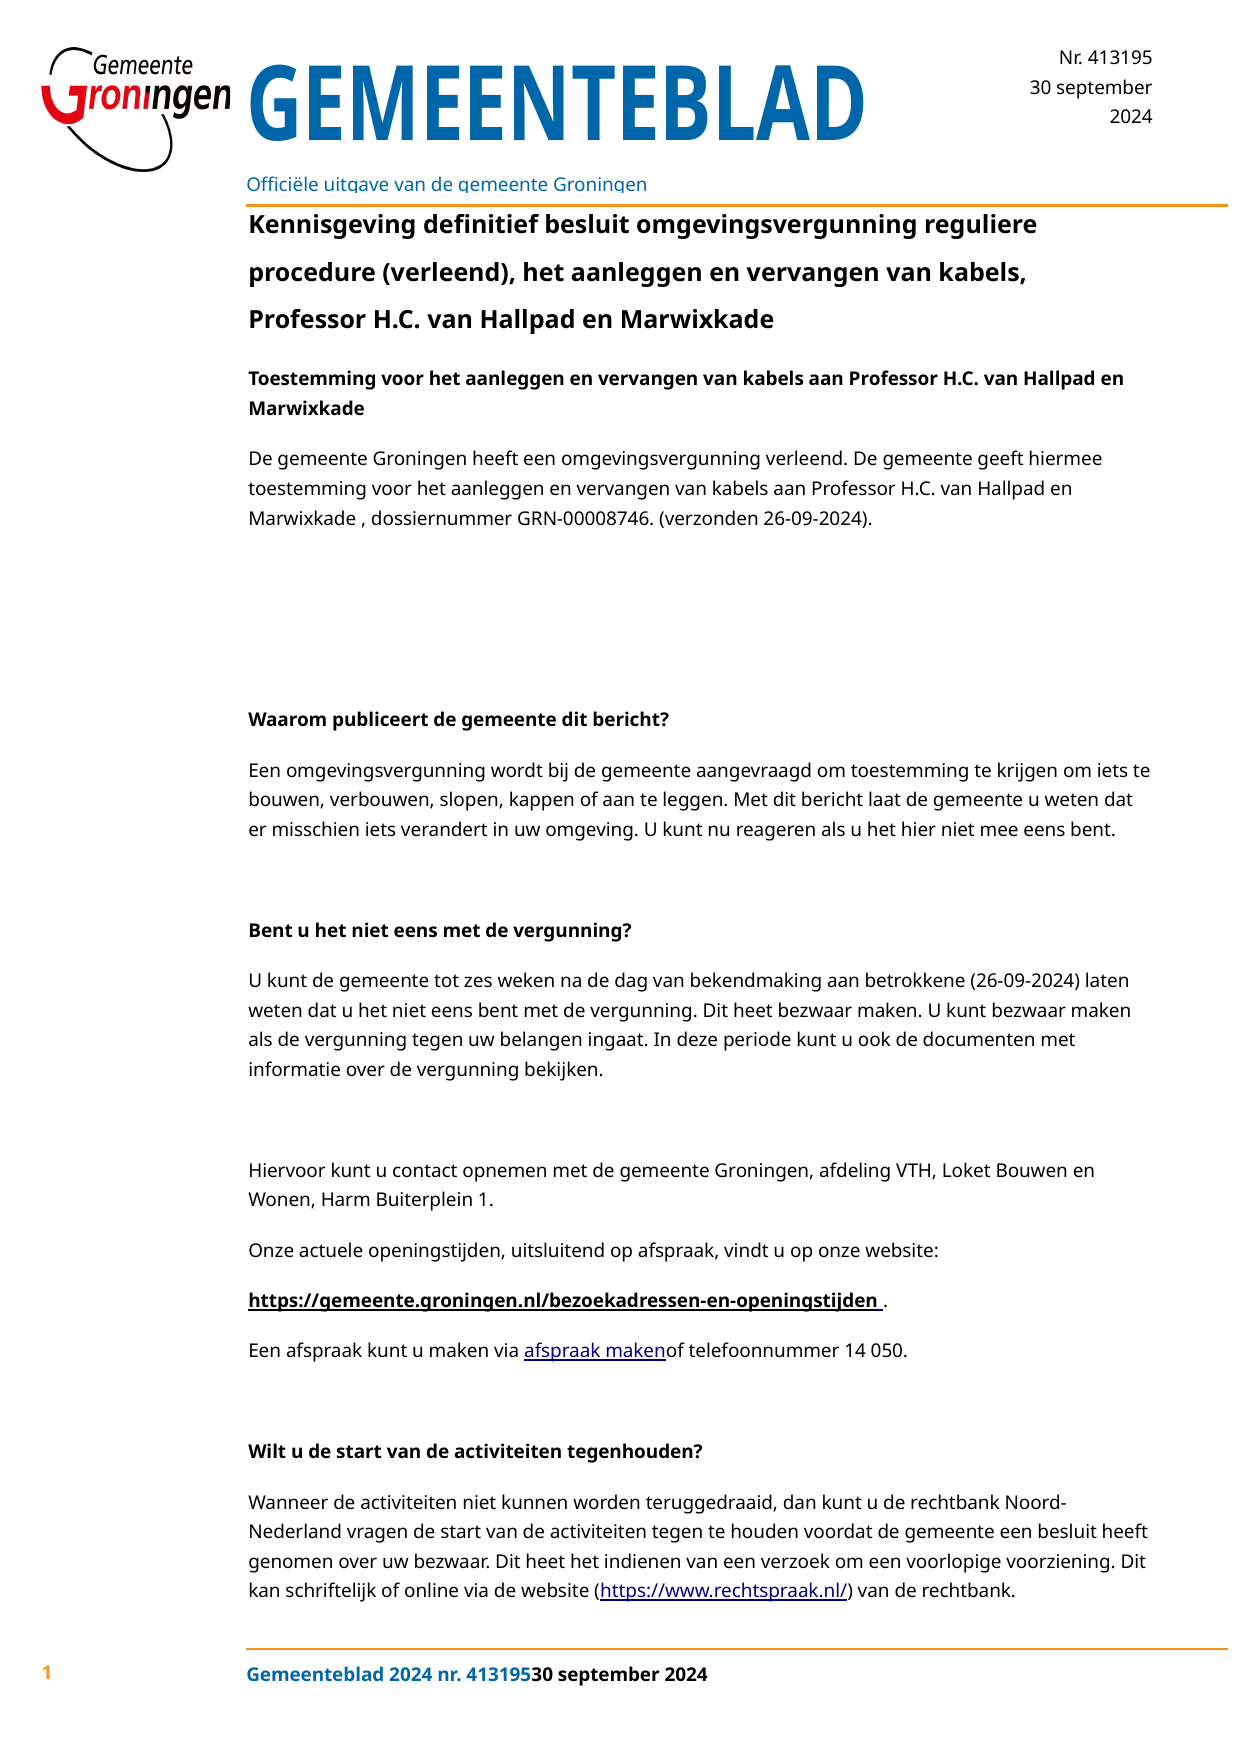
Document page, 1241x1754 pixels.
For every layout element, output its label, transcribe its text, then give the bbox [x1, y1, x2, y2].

text Waarom publiceert de gemeente dit bericht? [248, 706, 1152, 732]
text Wanneer de activiteiten niet kunnen worden teruggedraaid, dan kunt u de rechtbank Noord-Nederland vragen de start van de activiteiten tegen te houden voordat de gemeente een besluit heeft genomen over uw bezwaar. Dit heet het indienen van een verzoek om een voorlopige voorziening. Dit kan schriftelijk of online via de website (https://www.rechtspraak.nl/) van de rechtbank. [248, 1489, 1152, 1603]
text Bent u het niet eens met de vergunning? [248, 917, 1152, 942]
text https://gemeente.groningen.nl/bezoekadressen-en-openingstijden . [248, 1287, 1152, 1313]
text U kunt de gemeente tot zes weken na de dag van bekendmaking aan betrokkene (26-09-2024) laten weten dat u het niet eens bent met de vergunning. Dit heet bezwaar maken. U kunt bezwaar maken als de vergunning tegen uw belangen ingaat. In deze periode kunt u ook de documenten met informatie over de vergunning bekijken. [248, 967, 1152, 1082]
text Een afspraak kunt u maken via afspraak makenof telefoonnummer 14 050. [248, 1338, 1152, 1363]
text Onze actuele openingstijden, uitsluitend op afspraak, vindt u op onze website: [248, 1237, 1152, 1262]
text Hiervoor kunt u contact opnemen met de gemeente Groningen, afdeling VTH, Loket Bouwen en Wonen, Harm Buiterplein 1. [248, 1157, 1152, 1212]
text De gemeente Groningen heeft een omgevingsvergunning verleend. De gemeente geeft hiermee toestemming voor het aanleggen en vervangen van kabels aan Professor H.C. van Hallpad en Marwixkade , dossiernummer GRN-00008746. (verzonden 26-09-2024). [248, 446, 1152, 530]
text Een omgevingsvergunning wordt bij de gemeente aangevraagd om toestemming te krijgen om iets te bouwen, verbouwen, slopen, kappen of aan te leggen. Met dit bericht laat de gemeente u weten dat er misschien iets verandert in uw omgeving. U kunt nu reageren als u het hier niet mee eens bent. [248, 757, 1152, 842]
text Wilt u de start van de activiteiten tegenhouden? [248, 1438, 1152, 1464]
picture [41, 47, 231, 172]
text Toestemming voor het aanleggen en vervangen van kabels aan Professor H.C. van Hallpad en Marwixkade [248, 366, 1152, 421]
text Kennisgeving definitief besluit omgevingsvergunning reguliere procedure (verleend), het aanleggen en vervangen van kabels, Professor H.C. van Hallpad en Marwixkade [248, 207, 1152, 336]
